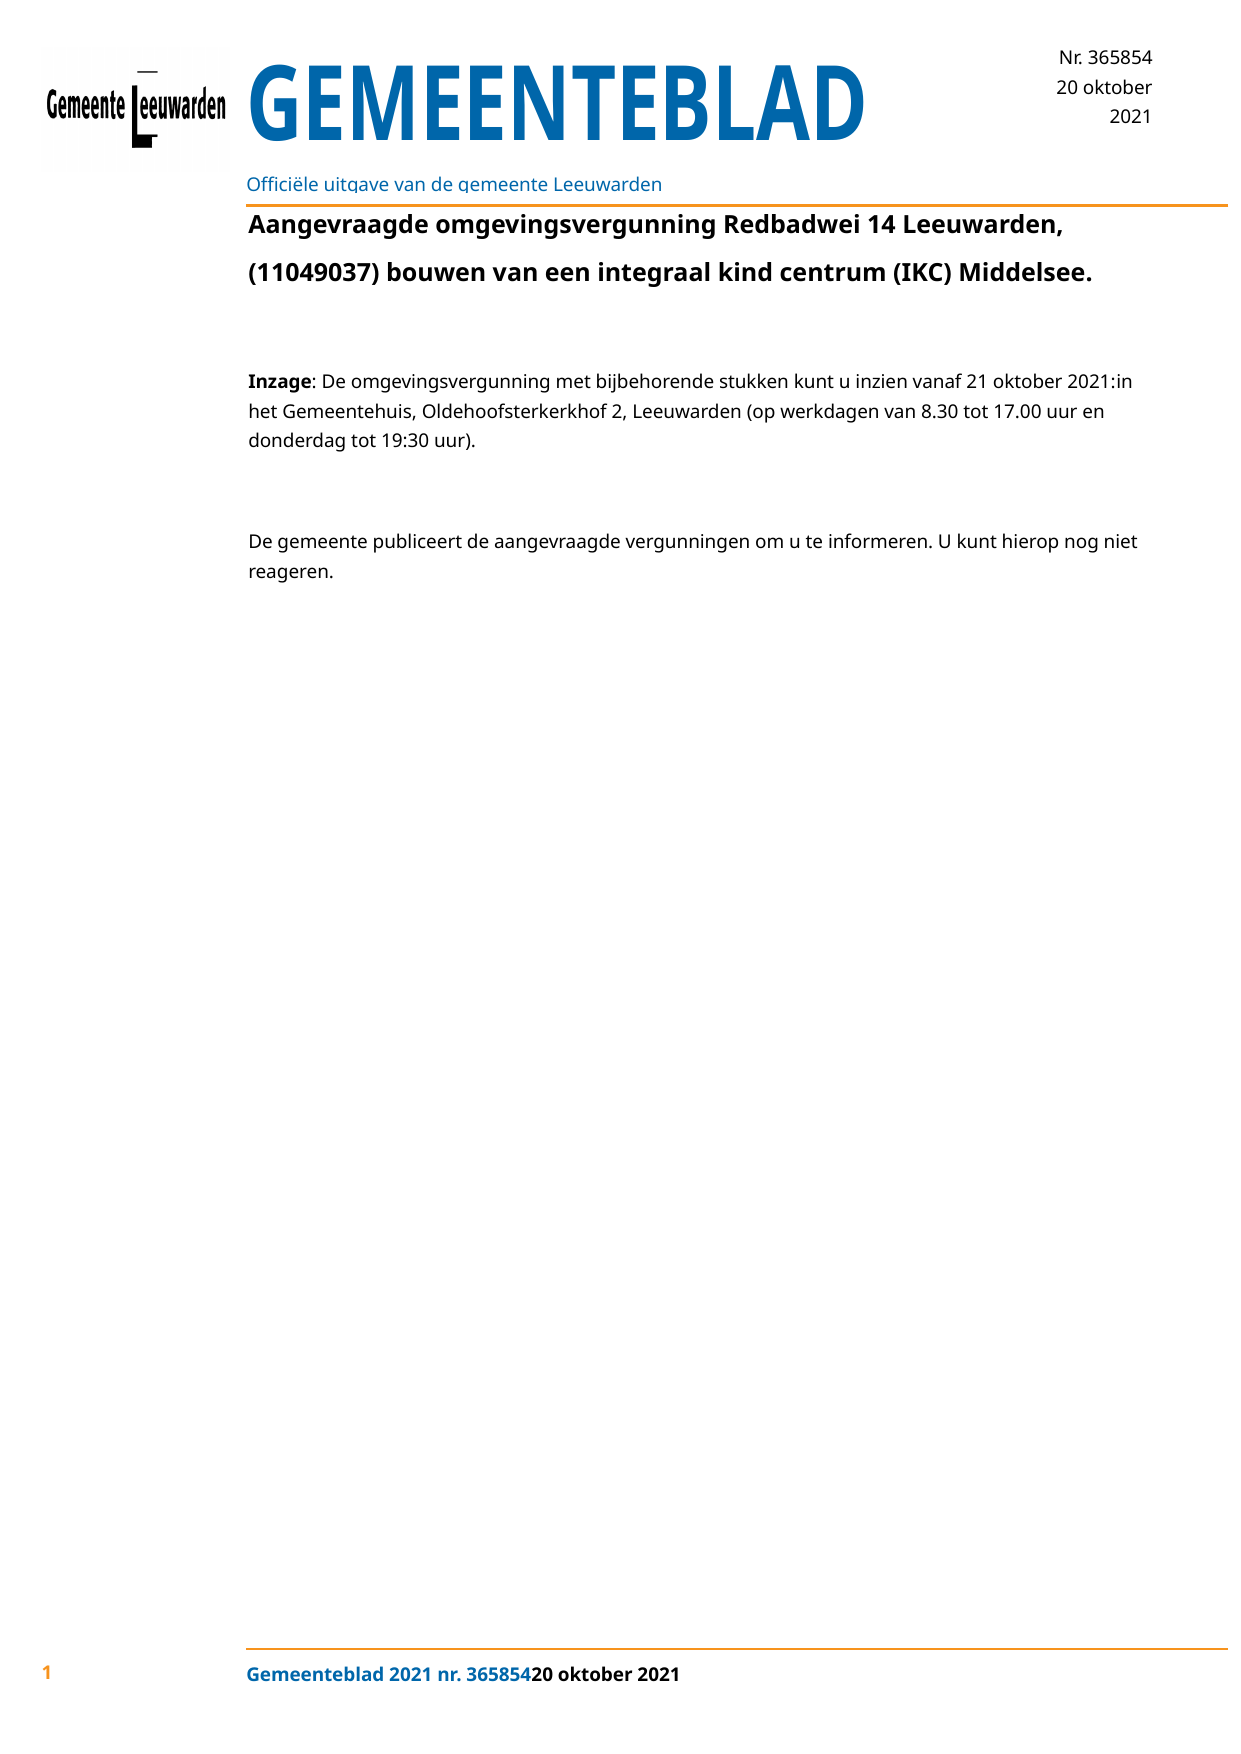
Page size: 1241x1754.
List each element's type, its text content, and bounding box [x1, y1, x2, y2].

picture [41, 47, 231, 172]
text Inzage: De omgevingsvergunning met bijbehorende stukken kunt u inzien vanaf 21 oktober 2021:in het Gemeentehuis, Oldehoofsterkerkhof 2, Leeuwarden (op werkdagen van 8.30 tot 17.00 uur en donderdag tot 19:30 uur). [248, 368, 1152, 453]
text Aangevraagde omgevingsvergunning Redbadwei 14 Leeuwarden, (11049037) bouwen van een integraal kind centrum (IKC) Middelsee. [248, 207, 1152, 288]
text De gemeente publiceert de aangevraagde vergunningen om u te informeren. U kunt hierop nog niet reageren. [248, 528, 1152, 584]
